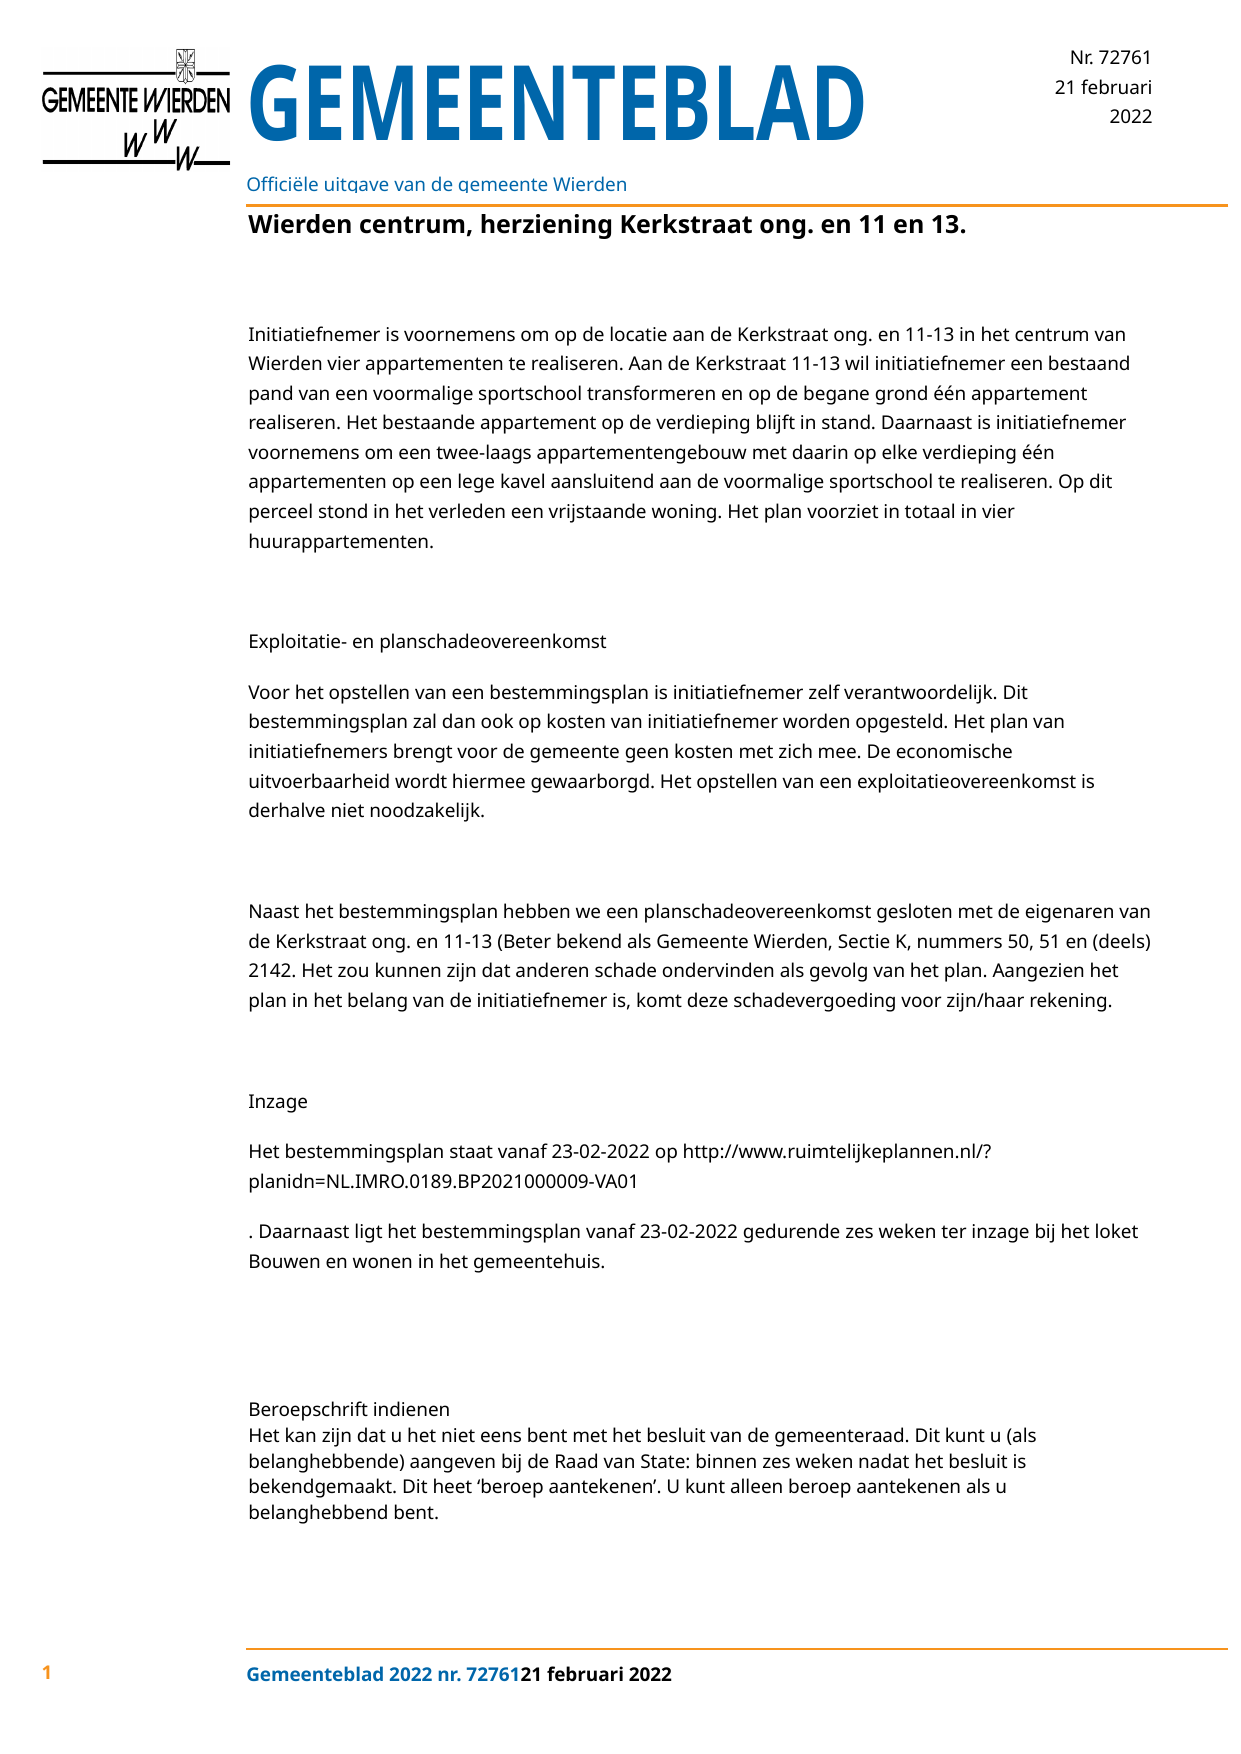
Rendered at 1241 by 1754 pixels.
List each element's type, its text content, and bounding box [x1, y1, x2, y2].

picture [41, 47, 231, 172]
text Het bestemmingsplan staat vanaf 23-02-2022 op http://www.ruimtelijkeplannen.nl/?planidn=NL.IMRO.0189.BP2021000009-VA01 [248, 1138, 1152, 1193]
text Voor het opstellen van een bestemmingsplan is initiatiefnemer zelf verantwoordelijk. Dit bestemmingsplan zal dan ook op kosten van initiatiefnemer worden opgesteld. Het plan van initiatiefnemers brengt voor de gemeente geen kosten met zich mee. De economische uitvoerbaarheid wordt hiermee gewaarborgd. Het opstellen van een exploitatieovereenkomst is derhalve niet noodzakelijk. [248, 679, 1152, 823]
text Exploitatie- en planschadeovereenkomst [248, 629, 1152, 654]
text Inzage [248, 1088, 1152, 1113]
text Naast het bestemmingsplan hebben we een planschadeovereenkomst gesloten met de eigenaren van de Kerkstraat ong. en 11-13 (Beter bekend als Gemeente Wierden, Sectie K, nummers 50, 51 en (deels) 2142. Het zou kunnen zijn dat anderen schade ondervinden als gevolg van het plan. Aangezien het plan in het belang van de initiatiefnemer is, komt deze schadevergoeding voor zijn/haar rekening. [248, 898, 1152, 1013]
text . Daarnaast ligt het bestemmingsplan vanaf 23-02-2022 gedurende zes weken ter inzage bij het loket Bouwen en wonen in het gemeentehuis. [248, 1218, 1152, 1273]
text Beroepschrift indienen [248, 1396, 1152, 1422]
text Initiatiefnemer is voornemens om op de locatie aan de Kerkstraat ong. en 11-13 in het centrum van Wierden vier appartementen te realiseren. Aan de Kerkstraat 11-13 wil initiatiefnemer een bestaand pand van een voormalige sportschool transformeren en op de begane grond één appartement realiseren. Het bestaande appartement op de verdieping blijft in stand. Daarnaast is initiatiefnemer voornemens om een twee-laags appartementengebouw met daarin op elke verdieping één appartementen op een lege kavel aansluitend aan de voormalige sportschool te realiseren. Op dit perceel stond in het verleden een vrijstaande woning. Het plan voorziet in totaal in vier huurappartementen. [248, 321, 1152, 553]
text Wierden centrum, herziening Kerkstraat ong. en 11 en 13. [248, 207, 1152, 241]
text Het kan zijn dat u het niet eens bent met het besluit van de gemeenteraad. Dit kunt u (als belanghebbende) aangeven bij de Raad van State: binnen zes weken nadat het besluit is bekendgemaakt. Dit heet ‘beroep aantekenen’. U kunt alleen beroep aantekenen als u belanghebbend bent. [248, 1422, 1152, 1525]
